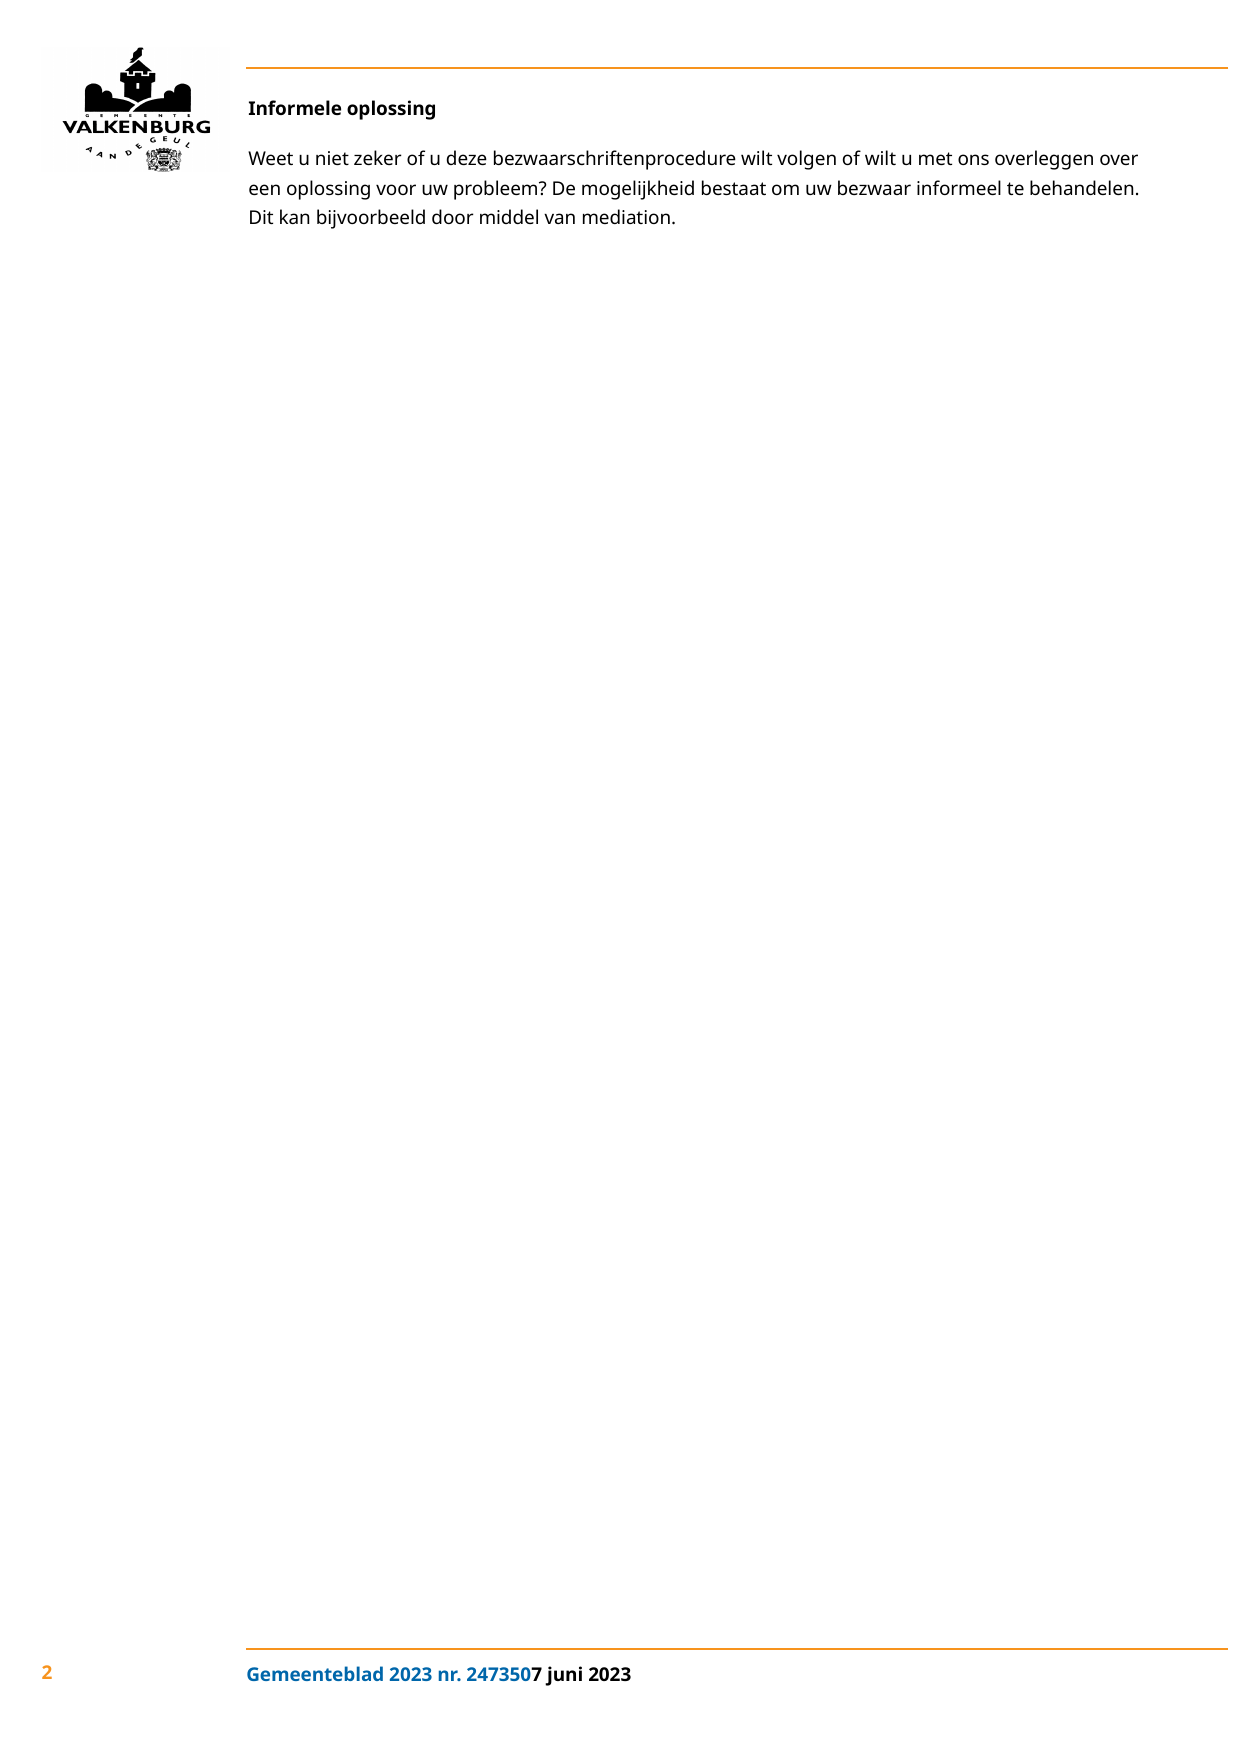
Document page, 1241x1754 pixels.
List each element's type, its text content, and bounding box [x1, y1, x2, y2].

text Informele oplossing [248, 95, 1152, 121]
text Weet u niet zeker of u deze bezwaarschriftenprocedure wilt volgen of wilt u met ons overleggen over een oplossing voor uw probleem? De mogelijkheid bestaat om uw bezwaar informeel te behandelen. Dit kan bijvoorbeeld door middel van mediation. [248, 145, 1152, 230]
picture [41, 47, 231, 172]
